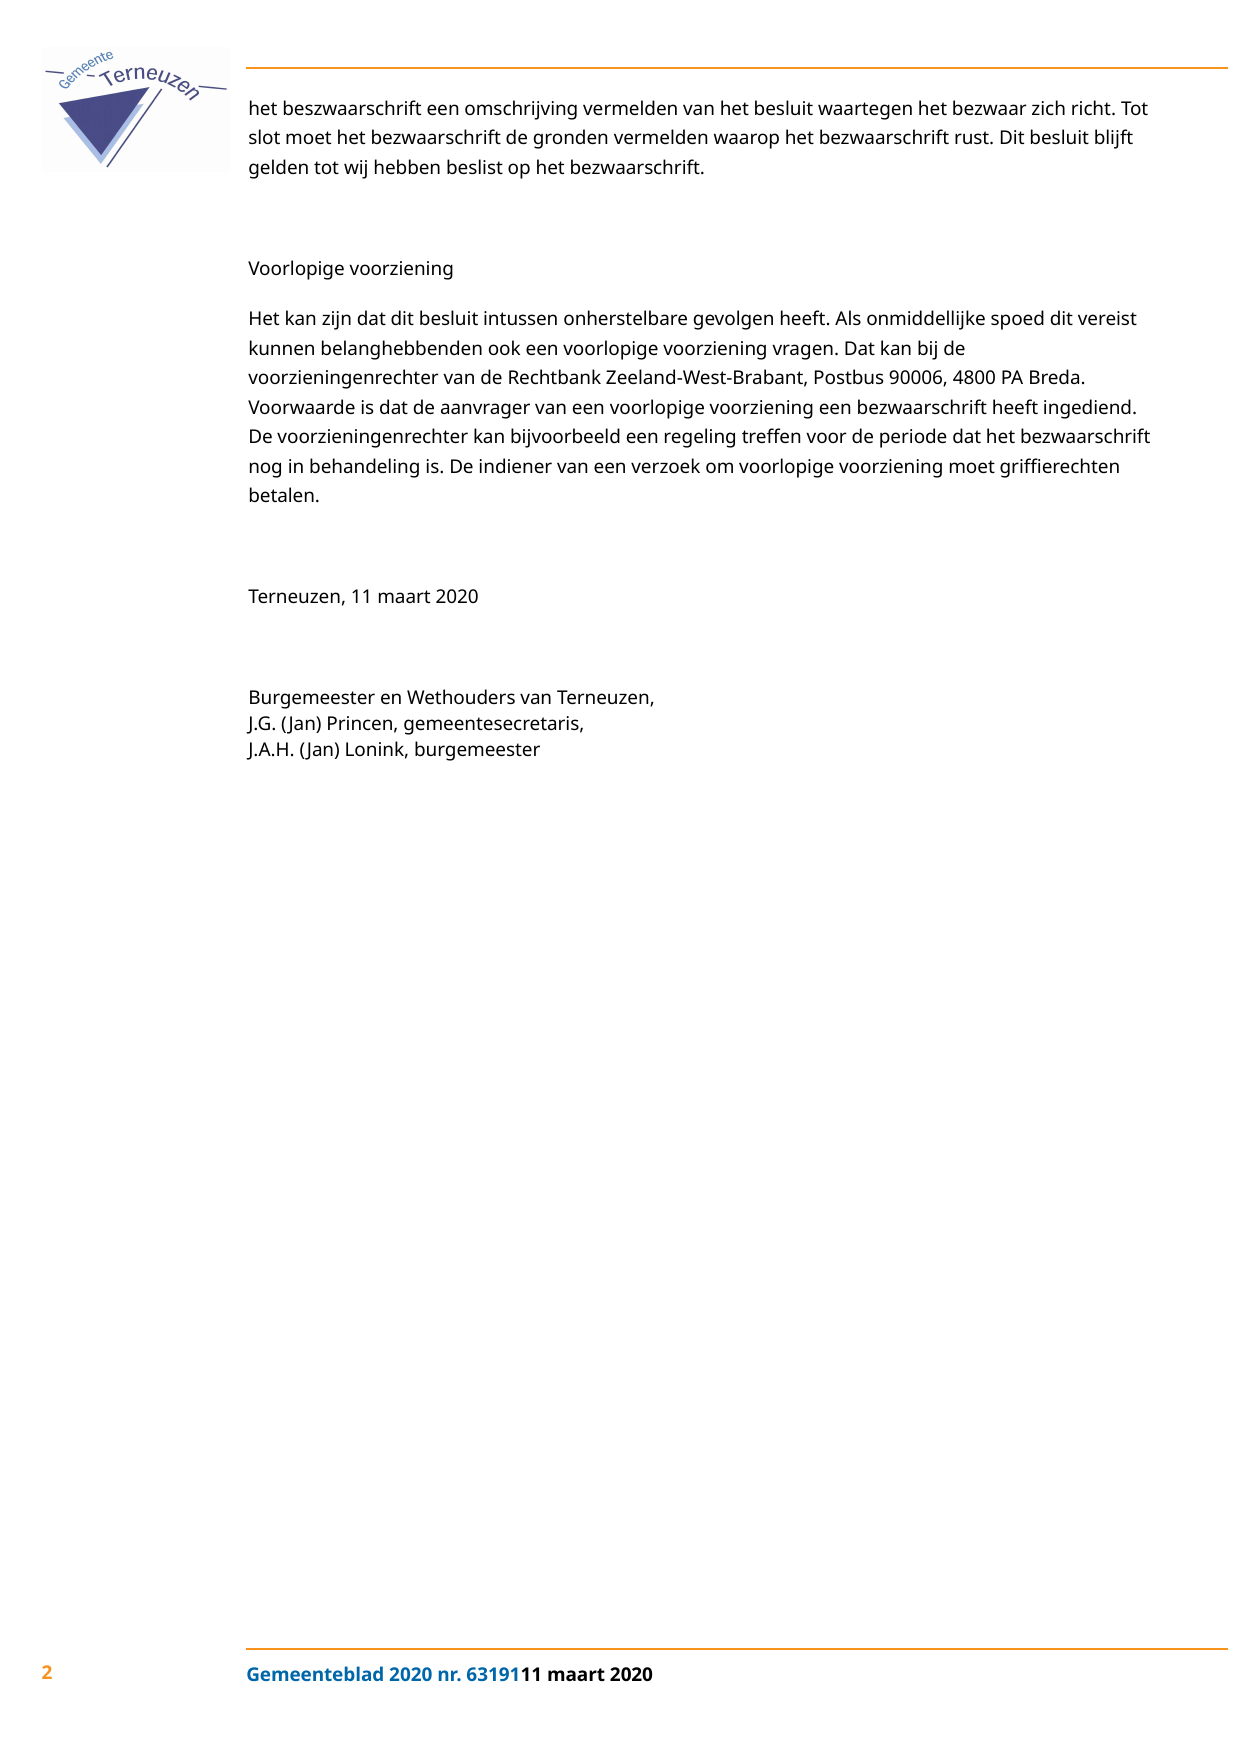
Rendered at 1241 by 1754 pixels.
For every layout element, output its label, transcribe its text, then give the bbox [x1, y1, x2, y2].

text Het kan zijn dat dit besluit intussen onherstelbare gevolgen heeft. Als onmiddellijke spoed dit vereist kunnen belanghebbenden ook een voorlopige voorziening vragen. Dat kan bij de voorzieningenrechter van de Rechtbank Zeeland-West-Brabant, Postbus 90006, 4800 PA Breda. Voorwaarde is dat de aanvrager van een voorlopige voorziening een bezwaarschrift heeft ingediend. De voorzieningenrechter kan bijvoorbeeld een regeling treffen voor de periode dat het bezwaarschrift nog in behandeling is. De indiener van een verzoek om voorlopige voorziening moet griffierechten betalen. [248, 305, 1152, 508]
text het beszwaarschrift een omschrijving vermelden van het besluit waartegen het bezwaar zich richt. Tot slot moet het bezwaarschrift de gronden vermelden waarop het bezwaarschrift rust. Dit besluit blijft gelden tot wij hebben beslist op het bezwaarschrift. [248, 95, 1152, 180]
picture [41, 47, 231, 172]
table_cell J.A.H. (Jan) Lonink, burgemeester [248, 736, 1152, 762]
table_header Burgemeester en Wethouders van Terneuzen, [248, 685, 1152, 710]
table_cell J.G. (Jan) Princen, gemeentesecretaris, [248, 710, 700, 736]
text Voorlopige voorziening [248, 255, 1152, 281]
table_cell [700, 710, 1152, 736]
text Terneuzen, 11 maart 2020 [248, 583, 1152, 609]
